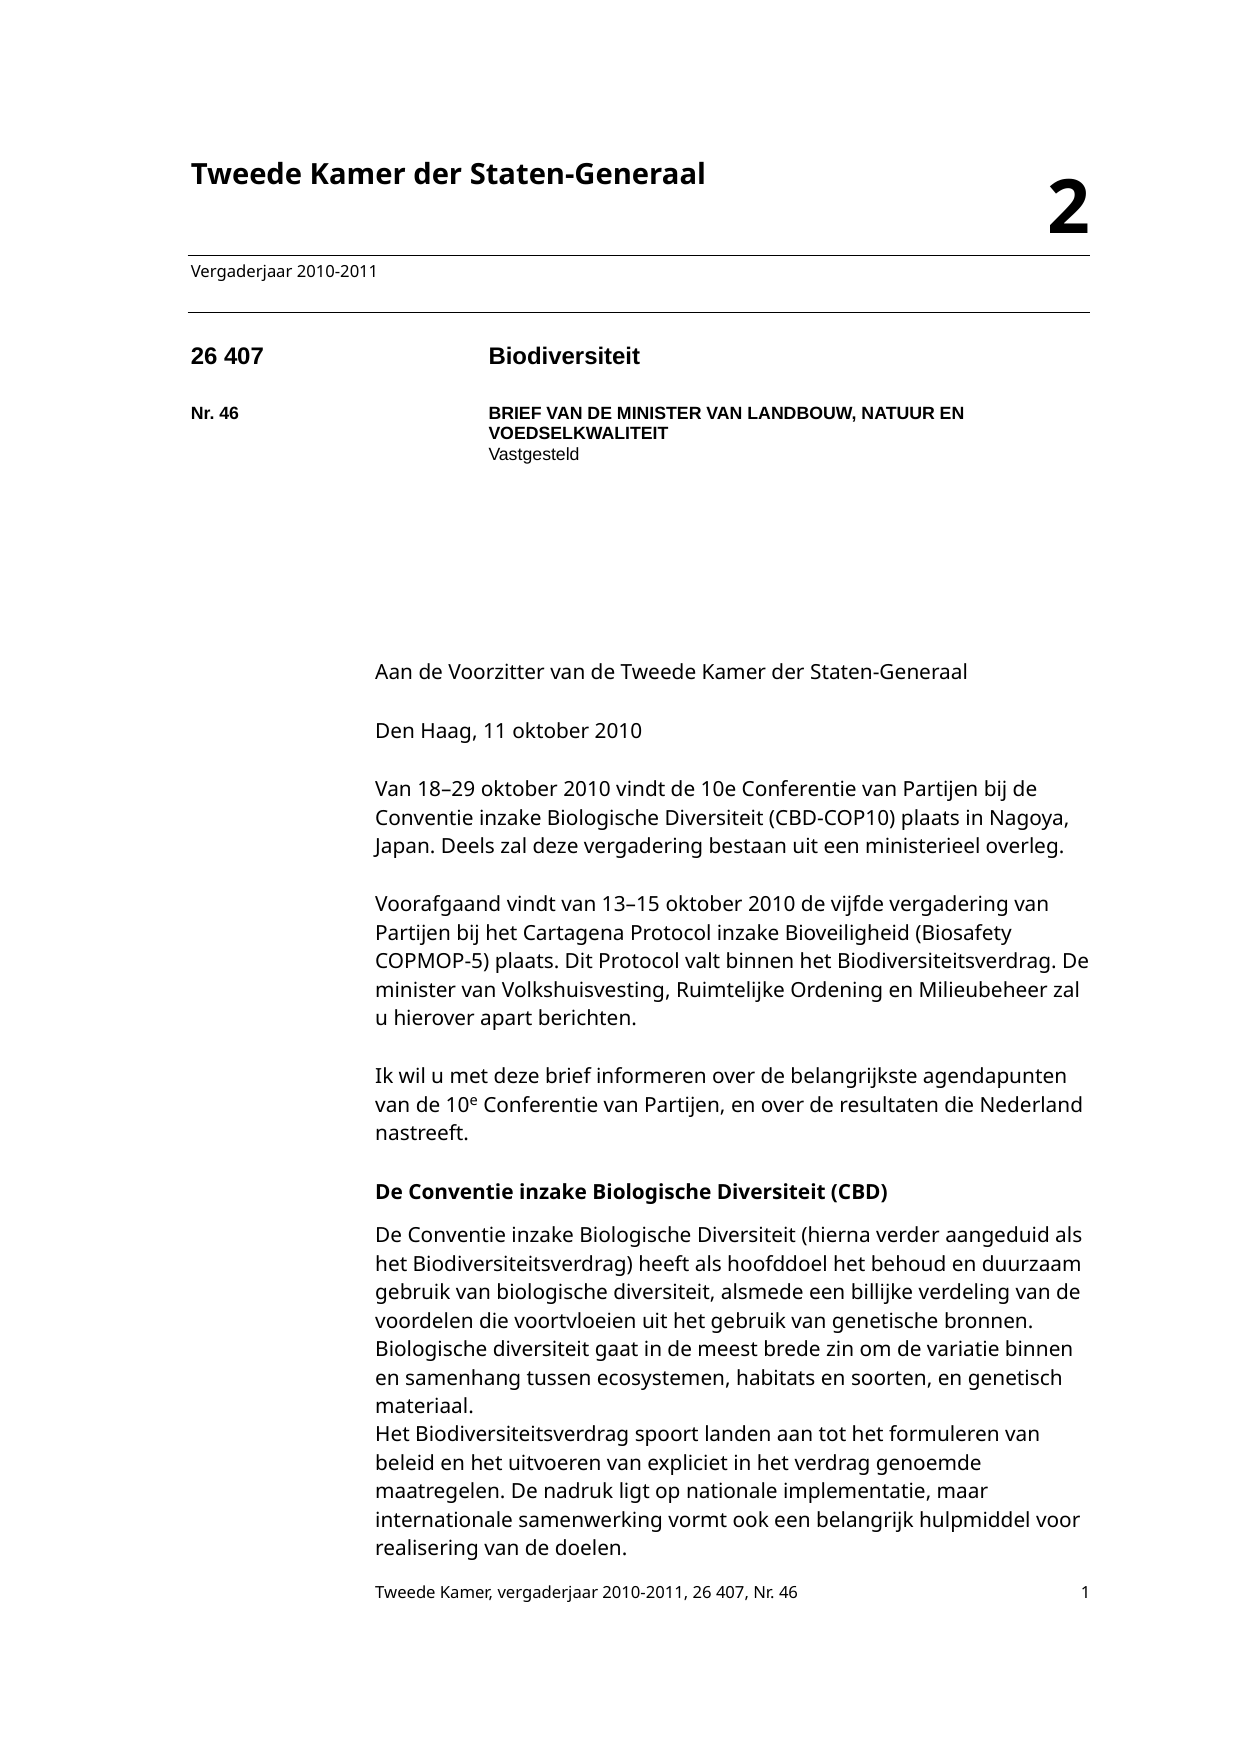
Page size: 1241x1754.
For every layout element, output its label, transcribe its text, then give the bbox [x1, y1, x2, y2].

table_header Tweede Kamer der Staten-Generaal [188, 150, 909, 255]
text Aan de Voorzitter van de Tweede Kamer der Staten-Generaal [375, 657, 1090, 686]
text De Conventie inzake Biologische Diversiteit (CBD) [375, 1177, 1090, 1205]
table_cell Nr. 46 [188, 399, 485, 539]
text Voorafgaand vindt van 13–15 oktober 2010 de vijfde vergadering van Partijen bij het Cartagena Protocol inzake Bioveiligheid (Biosafety COPMOP-5) plaats. Dit Protocol valt binnen het Biodiversiteitsverdrag. De minister van Volkshuisvesting, Ruimtelijke Ordening en Milieubeheer zal u hierover apart berichten. [375, 889, 1090, 1032]
table_cell BRIEF VAN DE MINISTER VAN LANDBOUW, NATUUR EN VOEDSELKWALITEIT Vastgesteld [485, 399, 1090, 539]
text Van 18–29 oktober 2010 vindt de 10e Conferentie van Partijen bij de Conventie inzake Biologische Diversiteit (CBD-COP10) plaats in Nagoya, Japan. Deels zal deze vergadering bestaan uit een ministerieel overleg. [375, 774, 1090, 859]
table_cell Vergaderjaar 2010-2011 [188, 256, 485, 312]
text Het Biodiversiteitsverdrag spoort landen aan tot het formuleren van beleid en het uitvoeren van expliciet in het verdrag genoemde maatregelen. De nadruk ligt op nationale implementatie, maar internationale samenwerking vormt ook een belangrijk hulpmiddel voor realisering van de doelen. [375, 1419, 1090, 1562]
table_cell [485, 256, 1090, 312]
table_header 2 [910, 150, 1090, 255]
table_cell [485, 313, 1090, 339]
text Den Haag, 11 oktober 2010 [375, 716, 1090, 744]
table_cell 26 407 [188, 339, 485, 399]
table_cell [188, 313, 485, 339]
text Ik wil u met deze brief informeren over de belangrijkste agendapunten van de 10e Conferentie van Partijen, en over de resultaten die Nederland nastreeft. [375, 1062, 1090, 1147]
text De Conventie inzake Biologische Diversiteit (hierna verder aangeduid als het Biodiversiteitsverdrag) heeft als hoofddoel het behoud en duurzaam gebruik van biologische diversiteit, alsmede een billijke verdeling van de voordelen die voortvloeien uit het gebruik van genetische bronnen. Biologische diversiteit gaat in de meest brede zin om de variatie binnen en samenhang tussen ecosystemen, habitats en soorten, en genetisch materiaal. [375, 1220, 1090, 1419]
table_cell Biodiversiteit [485, 339, 1090, 399]
